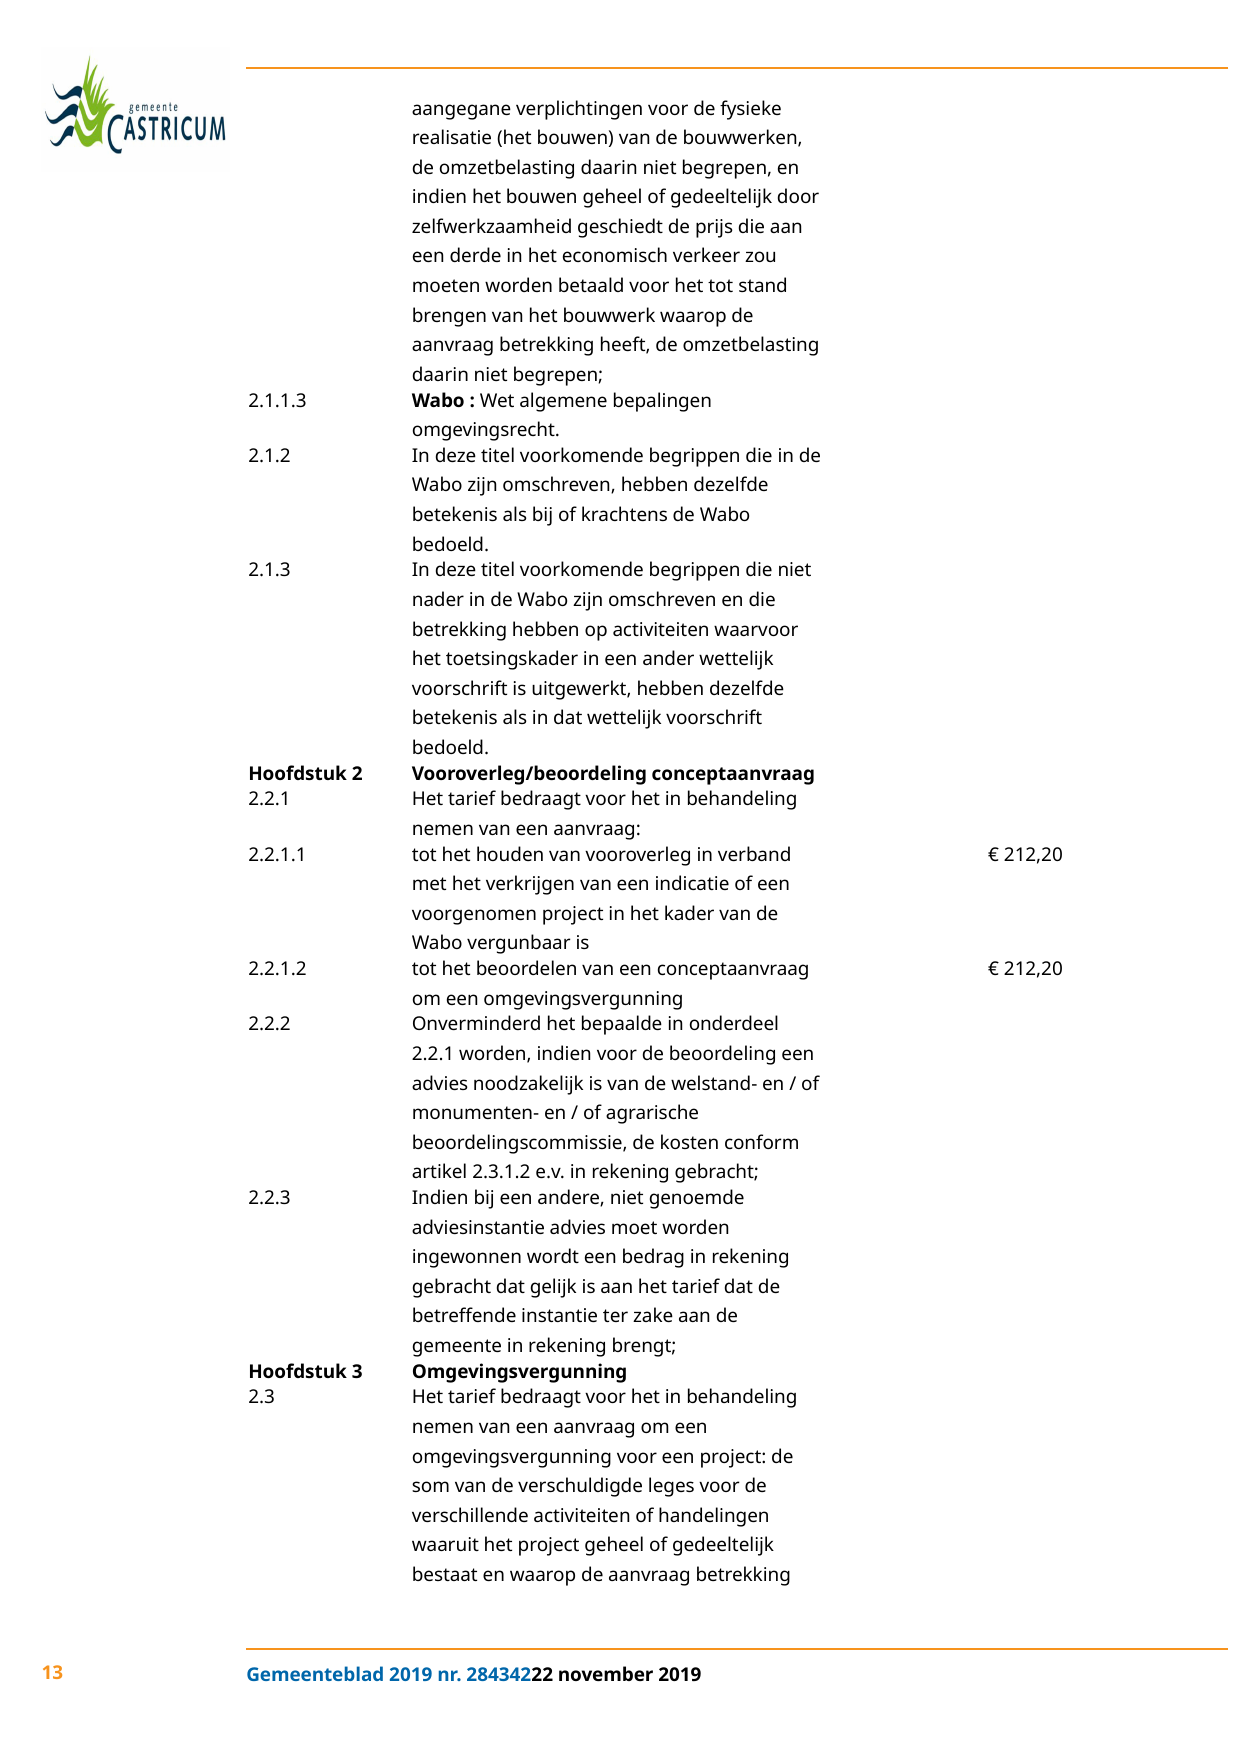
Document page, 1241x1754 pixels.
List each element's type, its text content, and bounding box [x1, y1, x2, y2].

table_cell 2.1.2 [248, 442, 412, 557]
table_cell In deze titel voorkomende begrippen die niet nader in de Wabo zijn omschreven en die betrekking hebben op activiteiten waarvoor het toetsingskader in een ander wettelijk voorschrift is uitgewerkt, hebben dezelfde betekenis als in dat wettelijk voorschrift bedoeld. [412, 557, 824, 760]
table_cell 2.2.2 [248, 1011, 412, 1184]
table_cell [824, 1011, 988, 1184]
table_cell [988, 1358, 1152, 1384]
table_cell [988, 1384, 1152, 1587]
table_cell [824, 442, 988, 557]
table_cell Hoofdstuk 2 [248, 760, 412, 786]
table_cell [824, 1358, 988, 1384]
table_cell 2.3 [248, 1384, 412, 1587]
table_cell [824, 557, 988, 760]
table_cell [824, 1184, 988, 1358]
table_cell [824, 95, 988, 387]
table_cell [824, 955, 988, 1011]
table_cell In deze titel voorkomende begrippen die in de Wabo zijn omschreven, hebben dezelfde betekenis als bij of krachtens de Wabo bedoeld. [412, 442, 824, 557]
table_cell [824, 841, 988, 955]
table_cell [988, 786, 1152, 841]
table_cell [988, 442, 1152, 557]
table_cell [988, 95, 1152, 387]
table_cell [824, 1384, 988, 1587]
table_cell 2.2.3 [248, 1184, 412, 1358]
table_cell € 212,20 [988, 955, 1152, 1011]
table_cell aangegane verplichtingen voor de fysieke realisatie (het bouwen) van de bouwwerken, de omzetbelasting daarin niet begrepen, en indien het bouwen geheel of gedeeltelijk door zelfwerkzaamheid geschiedt de prijs die aan een derde in het economisch verkeer zou moeten worden betaald voor het tot stand brengen van het bouwwerk waarop de aanvraag betrekking heeft, de omzetbelasting daarin niet begrepen; [412, 95, 824, 387]
table_cell 2.2.1.1 [248, 841, 412, 955]
table_cell Hoofdstuk 3 [248, 1358, 412, 1384]
table_cell tot het beoordelen van een conceptaanvraag om een omgevingsvergunning [412, 955, 824, 1011]
table_cell Indien bij een andere, niet genoemde adviesinstantie advies moet worden ingewonnen wordt een bedrag in rekening gebracht dat gelijk is aan het tarief dat de betreffende instantie ter zake aan de gemeente in rekening brengt; [412, 1184, 824, 1358]
table_cell tot het houden van vooroverleg in verband met het verkrijgen van een indicatie of een voorgenomen project in het kader van de Wabo vergunbaar is [412, 841, 824, 955]
table_cell [248, 95, 412, 387]
table_cell [824, 387, 988, 442]
table_cell 2.2.1 [248, 786, 412, 841]
table_cell 2.2.1.2 [248, 955, 412, 1011]
table_cell Wabo : Wet algemene bepalingen omgevingsrecht. [412, 387, 824, 442]
table_cell 2.1.3 [248, 557, 412, 760]
table_cell [824, 760, 988, 786]
picture [41, 47, 231, 172]
table_cell Het tarief bedraagt voor het in behandeling nemen van een aanvraag: [412, 786, 824, 841]
table_cell [824, 786, 988, 841]
table_cell Het tarief bedraagt voor het in behandeling nemen van een aanvraag om een omgevingsvergunning voor een project: de som van de verschuldigde leges voor de verschillende activiteiten of handelingen waaruit het project geheel of gedeeltelijk bestaat en waarop de aanvraag betrekking [412, 1384, 824, 1587]
table_cell [988, 1184, 1152, 1358]
table_cell 2.1.1.3 [248, 387, 412, 442]
table_cell [988, 1011, 1152, 1184]
table_cell [988, 387, 1152, 442]
table_cell Omgevingsvergunning [412, 1358, 824, 1384]
table_cell [988, 760, 1152, 786]
table_cell Vooroverleg/beoordeling conceptaanvraag [412, 760, 824, 786]
table_cell Onverminderd het bepaalde in onderdeel 2.2.1 worden, indien voor de beoordeling een advies noodzakelijk is van de welstand- en / of monumenten- en / of agrarische beoordelingscommissie, de kosten conform artikel 2.3.1.2 e.v. in rekening gebracht; [412, 1011, 824, 1184]
table_cell [988, 557, 1152, 760]
table_cell € 212,20 [988, 841, 1152, 955]
